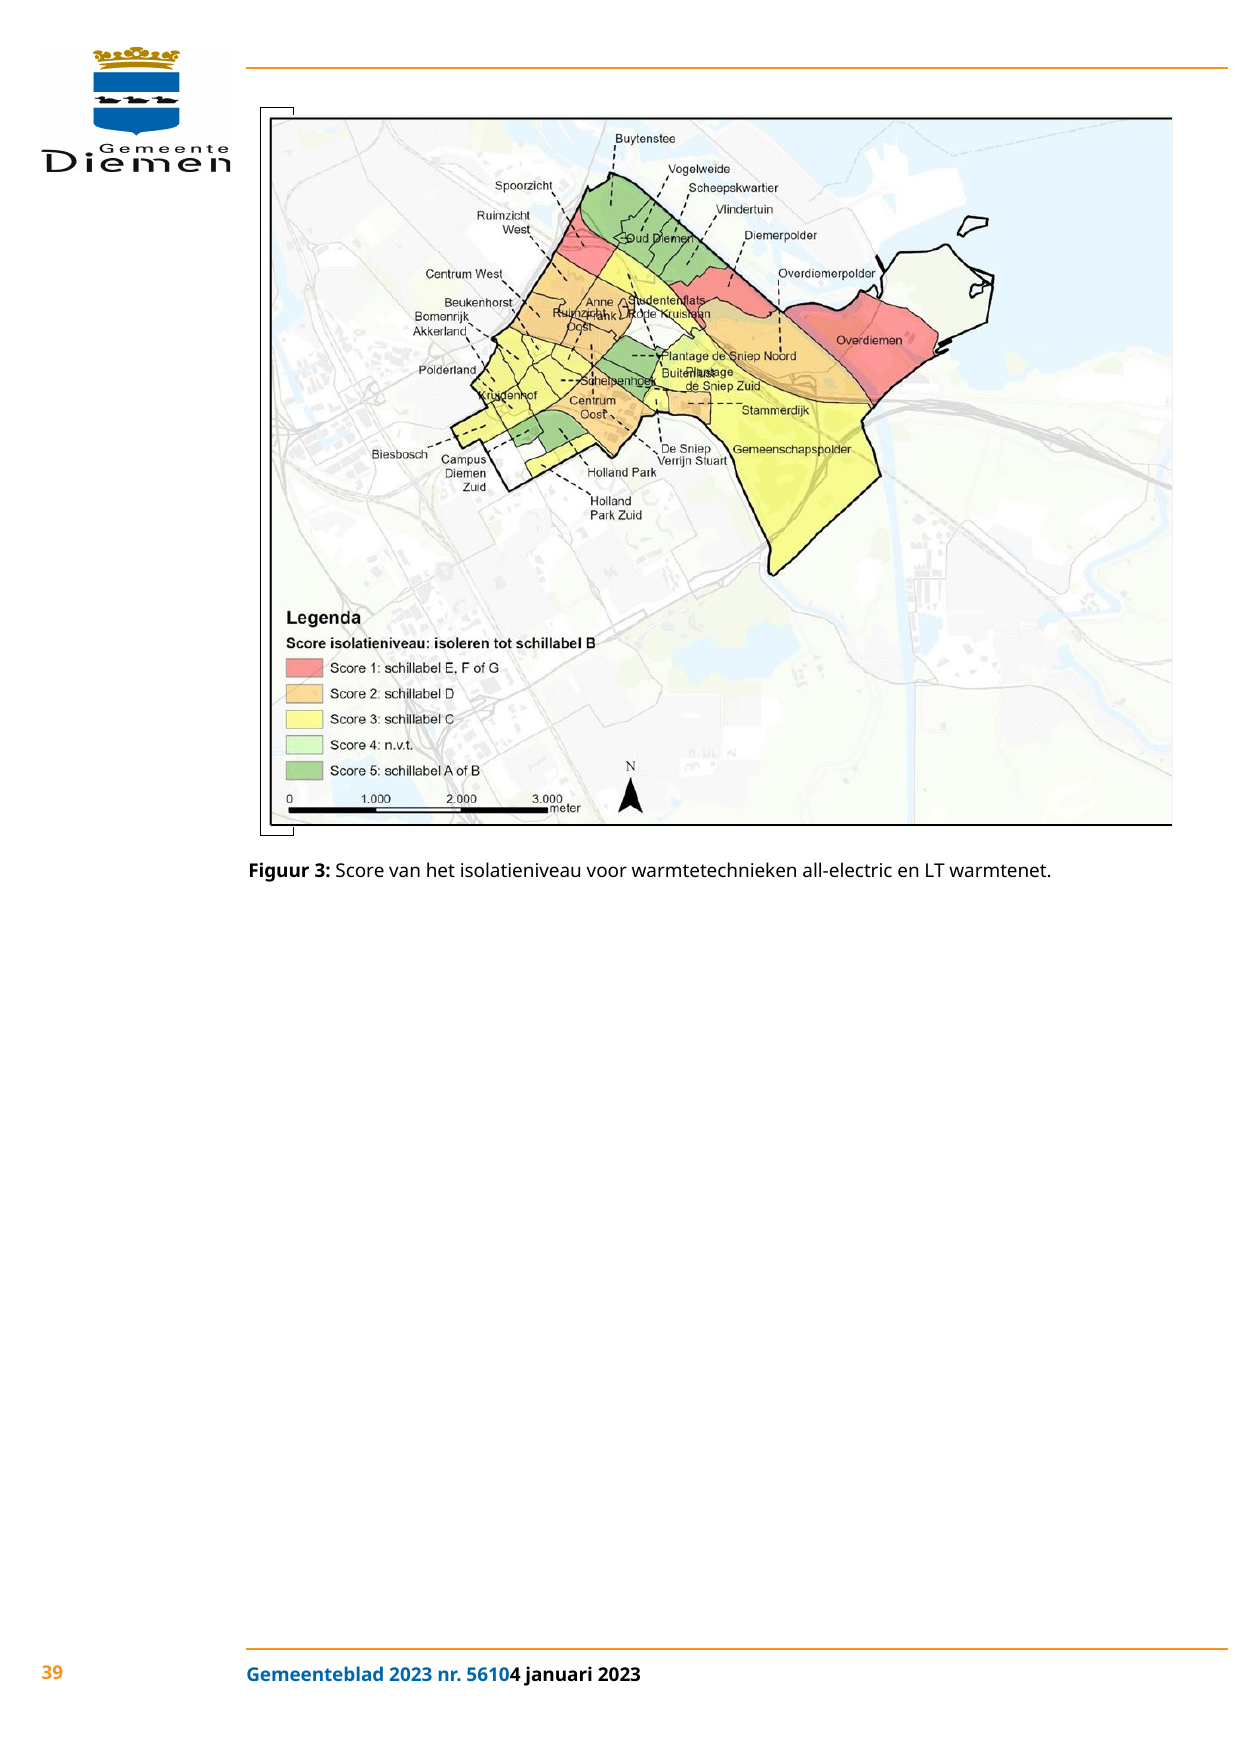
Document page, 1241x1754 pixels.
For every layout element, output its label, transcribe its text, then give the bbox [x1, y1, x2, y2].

text Figuur 3: Score van het isolatieniveau voor warmtetechnieken all-electric en LT warmtenet. [248, 857, 1152, 883]
picture [41, 47, 231, 172]
picture [268, 115, 1173, 827]
